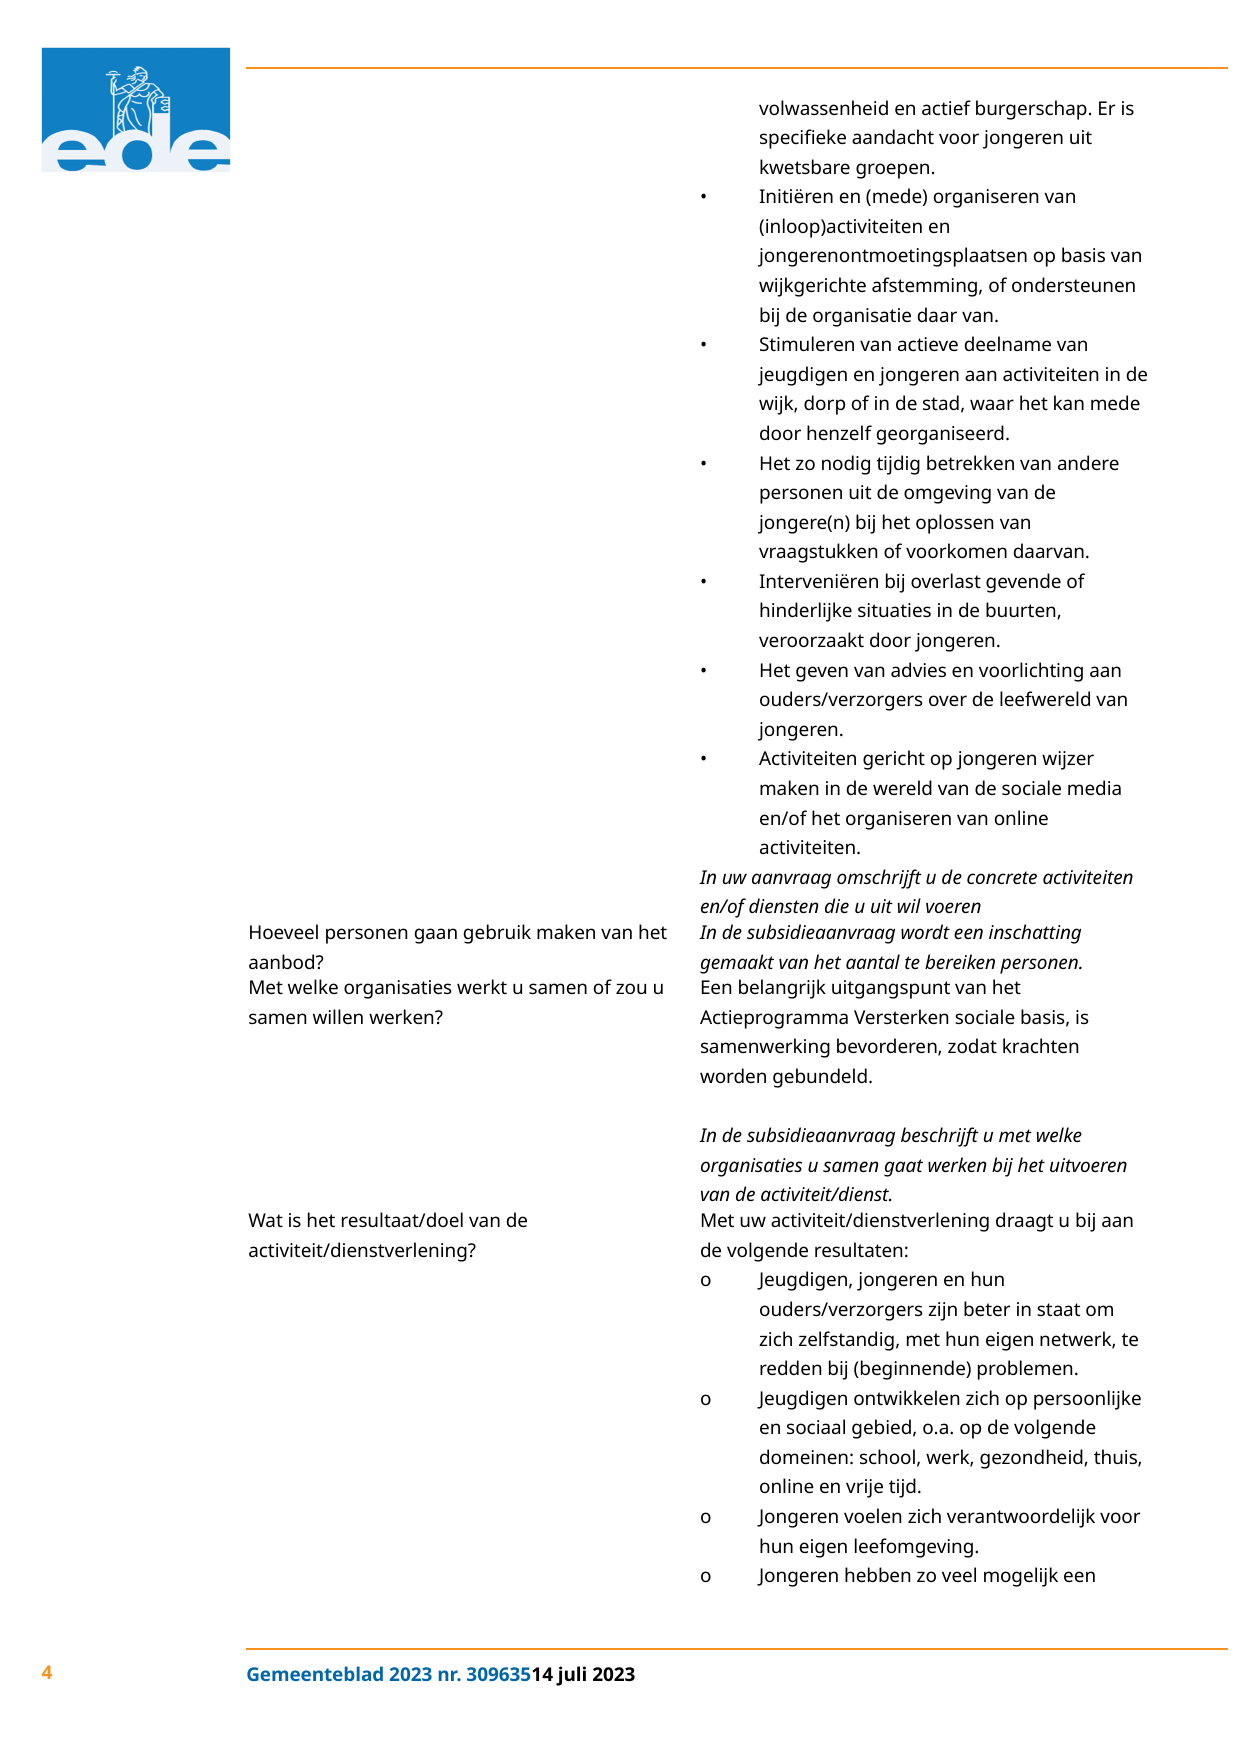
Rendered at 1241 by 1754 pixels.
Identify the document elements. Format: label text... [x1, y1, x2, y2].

table_cell Met welke organisaties werkt u samen of zou u samen willen werken? [248, 975, 700, 1207]
picture [41, 47, 231, 172]
table_cell volwassenheid en actief burgerschap. Er is specifieke aandacht voor jongeren uit kwetsbare groepen. Initiëren en (mede) organiseren van (inloop)activiteiten en jongerenontmoetingsplaatsen op basis van wijkgerichte afstemming, of ondersteunen bij de organisatie daar van. Stimuleren van actieve deelname van jeugdigen en jongeren aan activiteiten in de wijk, dorp of in de stad, waar het kan mede door henzelf georganiseerd. Het zo nodig tijdig betrekken van andere personen uit de omgeving van de jongere(n) bij het oplossen van vraagstukken of voorkomen daarvan. Interveniëren bij overlast gevende of hinderlijke situaties in de buurten, veroorzaakt door jongeren. Het geven van advies en voorlichting aan ouders/verzorgers over de leefwereld van jongeren. Activiteiten gericht op jongeren wijzer maken in de wereld van de sociale media en/of het organiseren van online activiteiten. In uw aanvraag omschrijft u de concrete activiteiten en/of diensten die u uit wil voeren [700, 95, 1152, 919]
table_cell Een belangrijk uitgangspunt van het Actieprogramma Versterken sociale basis, is samenwerking bevorderen, zodat krachten worden gebundeld. In de subsidieaanvraag beschrijft u met welke organisaties u samen gaat werken bij het uitvoeren van de activiteit/dienst. [700, 975, 1152, 1207]
table_cell Hoeveel personen gaan gebruik maken van het aanbod? [248, 919, 700, 974]
table_cell In de subsidieaanvraag wordt een inschatting gemaakt van het aantal te bereiken personen. [700, 919, 1152, 974]
table_cell Wat is het resultaat/doel van de activiteit/dienstverlening? [248, 1208, 700, 1588]
table_cell [248, 95, 700, 919]
table_cell Met uw activiteit/dienstverlening draagt u bij aan de volgende resultaten: Jeugdigen, jongeren en hun ouders/verzorgers zijn beter in staat om zich zelfstandig, met hun eigen netwerk, te redden bij (beginnende) problemen. Jeugdigen ontwikkelen zich op persoonlijke en sociaal gebied, o.a. op de volgende domeinen: school, werk, gezondheid, thuis, online en vrije tijd. Jongeren voelen zich verantwoordelijk voor hun eigen leefomgeving. Jongeren hebben zo veel mogelijk een [700, 1208, 1152, 1588]
